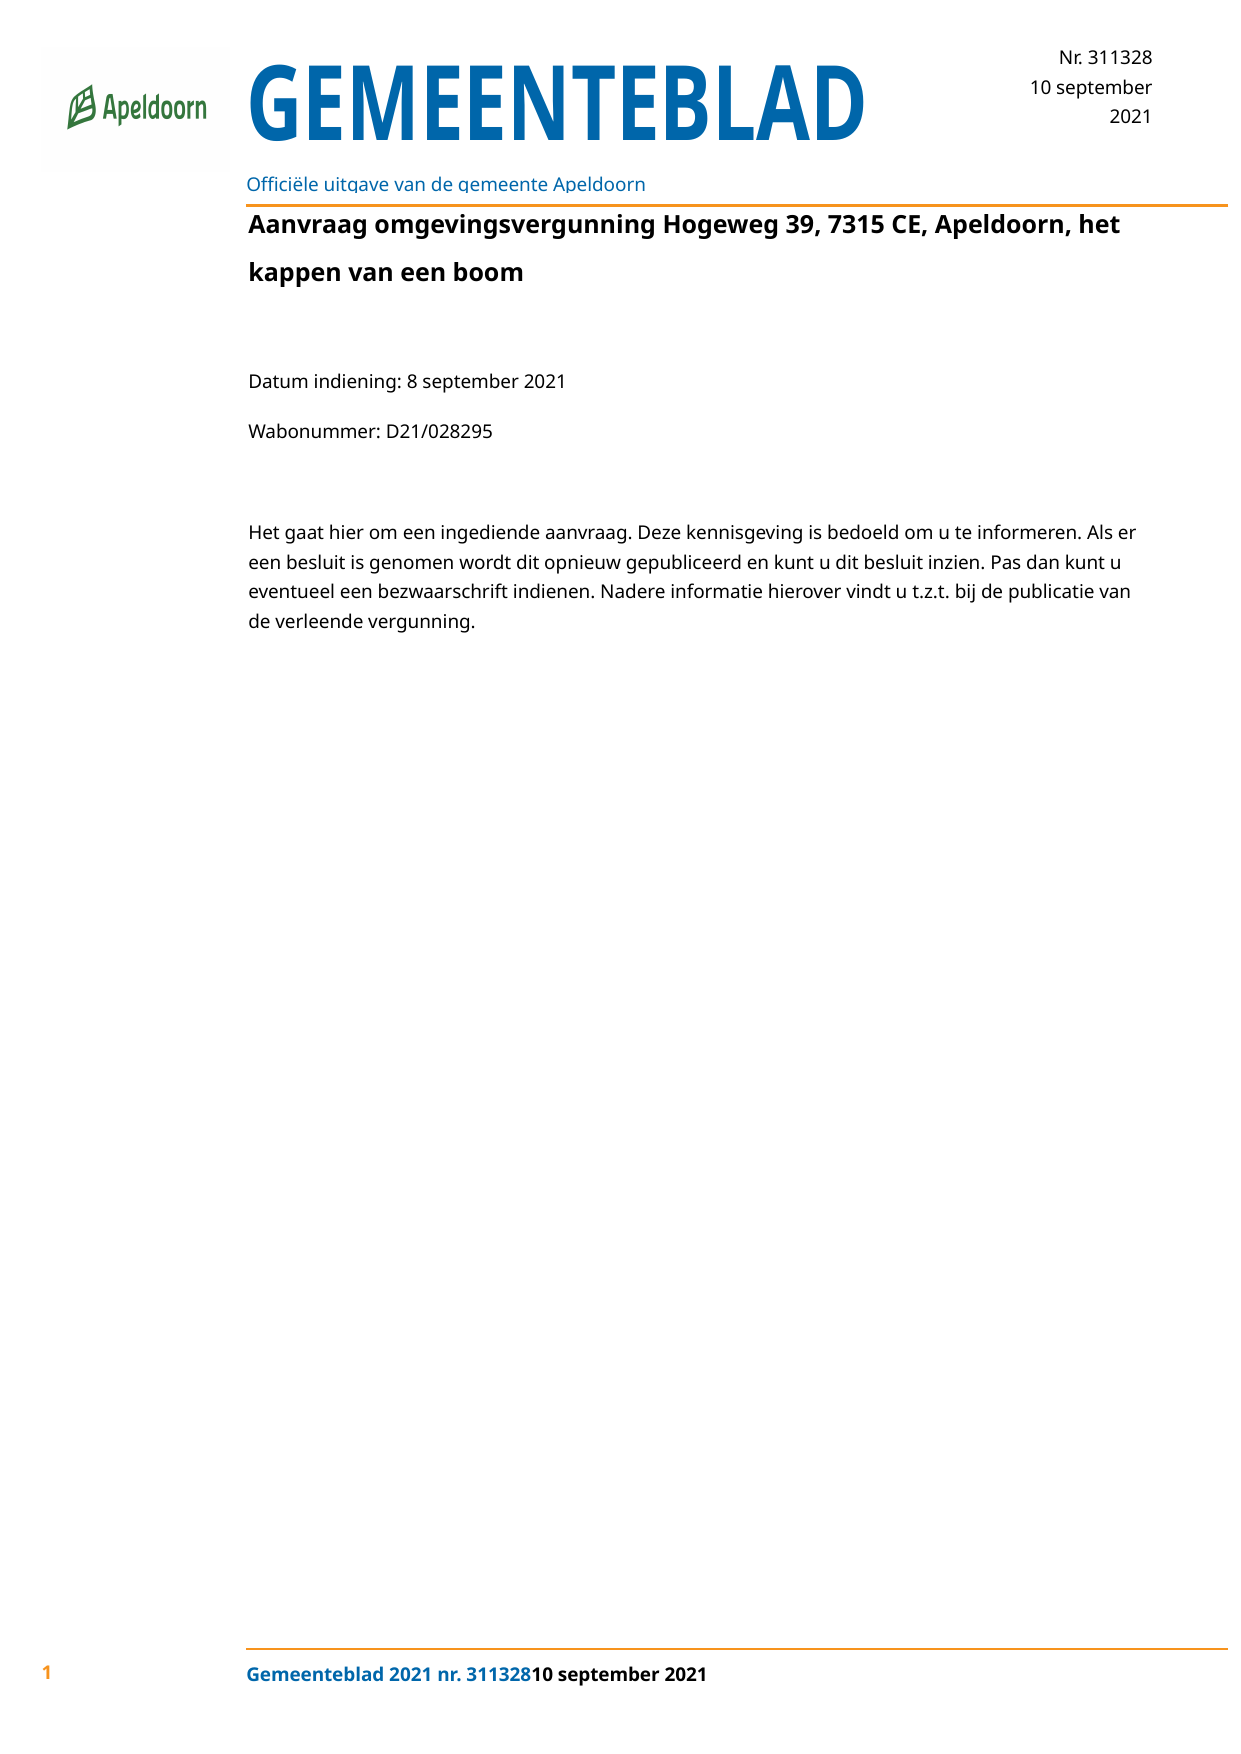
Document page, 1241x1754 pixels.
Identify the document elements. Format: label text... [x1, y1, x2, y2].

text Aanvraag omgevingsvergunning Hogeweg 39, 7315 CE, Apeldoorn, het kappen van een boom [248, 207, 1152, 288]
text Het gaat hier om een ingediende aanvraag. Deze kennisgeving is bedoeld om u te informeren. Als er een besluit is genomen wordt dit opnieuw gepubliceerd en kunt u dit besluit inzien. Pas dan kunt u eventueel een bezwaarschrift indienen. Nadere informatie hierover vindt u t.z.t. bij de publicatie van de verleende vergunning. [248, 519, 1152, 634]
text Datum indiening: 8 september 2021 [248, 368, 1152, 394]
text Wabonummer: D21/028295 [248, 419, 1152, 444]
picture [41, 47, 231, 172]
